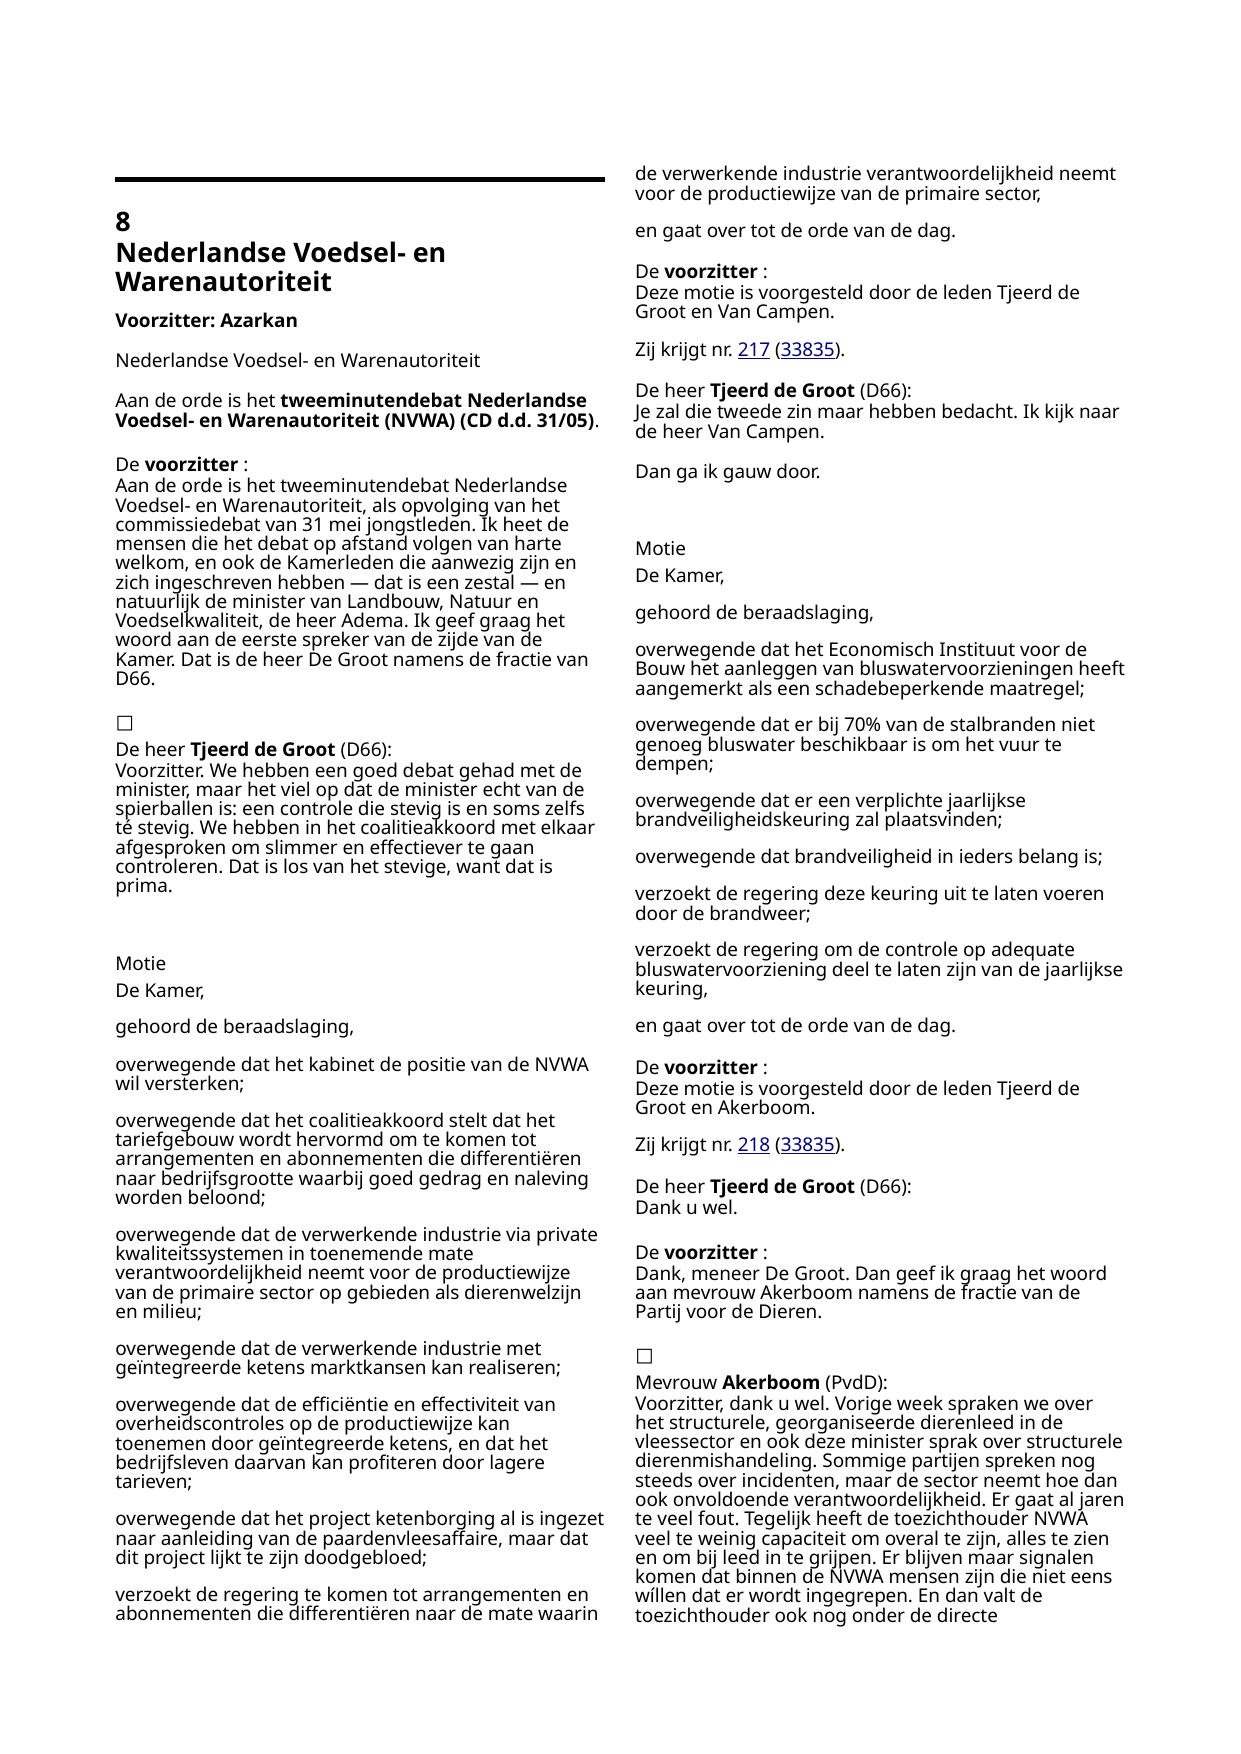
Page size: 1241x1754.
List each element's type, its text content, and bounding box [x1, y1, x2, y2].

text De Kamer, [115, 982, 605, 1001]
text De heer Tjeerd de Groot (D66): [635, 378, 1125, 403]
text overwegende dat het kabinet de positie van de NVWA wil versterken; [115, 1056, 605, 1094]
text Dan ga ik gauw door. [635, 463, 1125, 482]
text De voorzitter : [635, 258, 1125, 284]
text De voorzitter : [115, 452, 605, 477]
text Voorzitter: Azarkan [115, 312, 605, 332]
text overwegende dat er een verplichte jaarlijkse brandveiligheidskeuring zal plaatsvinden; [635, 792, 1125, 831]
text ⬜ [115, 710, 605, 736]
text 8 [115, 203, 605, 239]
text Deze motie is voorgesteld door de leden Tjeerd de Groot en Akerboom. [635, 1080, 1125, 1118]
text De heer Tjeerd de Groot (D66): [635, 1173, 1125, 1199]
text overwegende dat het project ketenborging al is ingezet naar aanleiding van de paardenvleesaffaire, maar dat dit project lijkt te zijn doodgebloed; [115, 1510, 605, 1568]
text verzoekt de regering deze keuring uit te laten voeren door de brandweer; [635, 885, 1125, 924]
text Voorzitter, dank u wel. Vorige week spraken we over het structurele, georganiseerde dierenleed in de vleessector en ook deze minister sprak over structurele dierenmishandeling. Sommige partijen spreken nog steeds over incidenten, maar de sector neemt hoe dan ook onvoldoende verantwoordelijkheid. Er gaat al jaren te veel fout. Tegelijk heeft de toezichthouder NVWA veel te weinig capaciteit om overal te zijn, alles te zien en om bij leed in te grijpen. Er blijven maar signalen komen dat binnen de NVWA mensen zijn die niet eens wíllen dat er wordt ingegrepen. En dan valt de toezichthouder ook nog onder de directe [635, 1395, 1125, 1626]
text verzoekt de regering te komen tot arrangementen en abonnementen die differentiëren naar de mate waarin [115, 1586, 605, 1624]
text Mevrouw Akerboom (PvdD): [635, 1369, 1125, 1395]
text Deze motie is voorgesteld door de leden Tjeerd de Groot en Van Campen. [635, 284, 1125, 323]
text overwegende dat het Economisch Instituut voor de Bouw het aanleggen van bluswatervoorzieningen heeft aangemerkt als een schadebeperkende maatregel; [635, 641, 1125, 699]
text Nederlandse Voedsel- en Warenautoriteit [115, 239, 605, 312]
text Nederlandse Voedsel- en Warenautoriteit [115, 352, 605, 372]
text overwegende dat de verwerkende industrie met geïntegreerde ketens marktkansen kan realiseren; [115, 1340, 605, 1378]
text overwegende dat het coalitieakkoord stelt dat het tariefgebouw wordt hervormd om te komen tot arrangementen en abonnementen die differentiëren naar bedrijfsgrootte waarbij goed gedrag en naleving worden beloond; [115, 1112, 605, 1208]
text Dank u wel. [635, 1199, 1125, 1218]
text De heer Tjeerd de Groot (D66): [115, 736, 605, 762]
text Dank, meneer De Groot. Dan geef ik graag het woord aan mevrouw Akerboom namens de fractie van de Partij voor de Dieren. [635, 1264, 1125, 1322]
text Voorzitter. We hebben een goed debat gehad met de minister, maar het viel op dat de minister echt van de spierballen is: een controle die stevig is en soms zelfs té stevig. We hebben in het coalitieakkoord met elkaar afgesproken om slimmer en effectiever te gaan controleren. Dat is los van het stevige, want dat is prima. [115, 762, 605, 896]
text overwegende dat er bij 70% van de stalbranden niet genoeg bluswater beschikbaar is om het vuur te dempen; [635, 716, 1125, 774]
text Aan de orde is het tweeminutendebat Nederlandse Voedsel- en Warenautoriteit (NVWA) (CD d.d. 31/05). [115, 392, 605, 431]
text overwegende dat de efficiëntie en effectiviteit van overheidscontroles op de productiewijze kan toenemen door geïntegreerde ketens, en dat het bedrijfsleven daarvan kan profiteren door lagere tarieven; [115, 1396, 605, 1492]
text De Kamer, [635, 567, 1125, 586]
text verzoekt de regering om de controle op adequate bluswatervoorziening deel te laten zijn van de jaarlijkse keuring, [635, 941, 1125, 999]
text en gaat over tot de orde van de dag. [635, 222, 1125, 241]
text en gaat over tot de orde van de dag. [635, 1017, 1125, 1036]
text Motie [635, 535, 1125, 561]
text gehoord de beraadslaging, [115, 1018, 605, 1038]
text de verwerkende industrie verantwoordelijkheid neemt voor de productiewijze van de primaire sector, [635, 165, 1125, 204]
text Zij krijgt nr. 217 (33835). [635, 341, 1125, 360]
text De voorzitter : [635, 1054, 1125, 1080]
text Motie [115, 950, 605, 976]
text ⬜ [635, 1343, 1125, 1369]
text Zij krijgt nr. 218 (33835). [635, 1136, 1125, 1155]
text overwegende dat brandveiligheid in ieders belang is; [635, 848, 1125, 867]
text De voorzitter : [635, 1239, 1125, 1264]
text gehoord de beraadslaging, [635, 604, 1125, 623]
text overwegende dat de verwerkende industrie via private kwaliteitssystemen in toenemende mate verantwoordelijkheid neemt voor de productiewijze van de primaire sector op gebieden als dierenwelzijn en milieu; [115, 1226, 605, 1322]
text Aan de orde is het tweeminutendebat Nederlandse Voedsel- en Warenautoriteit, als opvolging van het commissiedebat van 31 mei jongstleden. Ik heet de mensen die het debat op afstand volgen van harte welkom, en ook de Kamerleden die aanwezig zijn en zich ingeschreven hebben — dat is een zestal — en natuurlijk de minister van Landbouw, Natuur en Voedselkwaliteit, de heer Adema. Ik geef graag het woord aan de eerste spreker van de zijde van de Kamer. Dat is de heer De Groot namens de fractie van D66. [115, 477, 605, 689]
text Je zal die tweede zin maar hebben bedacht. Ik kijk naar de heer Van Campen. [635, 403, 1125, 442]
